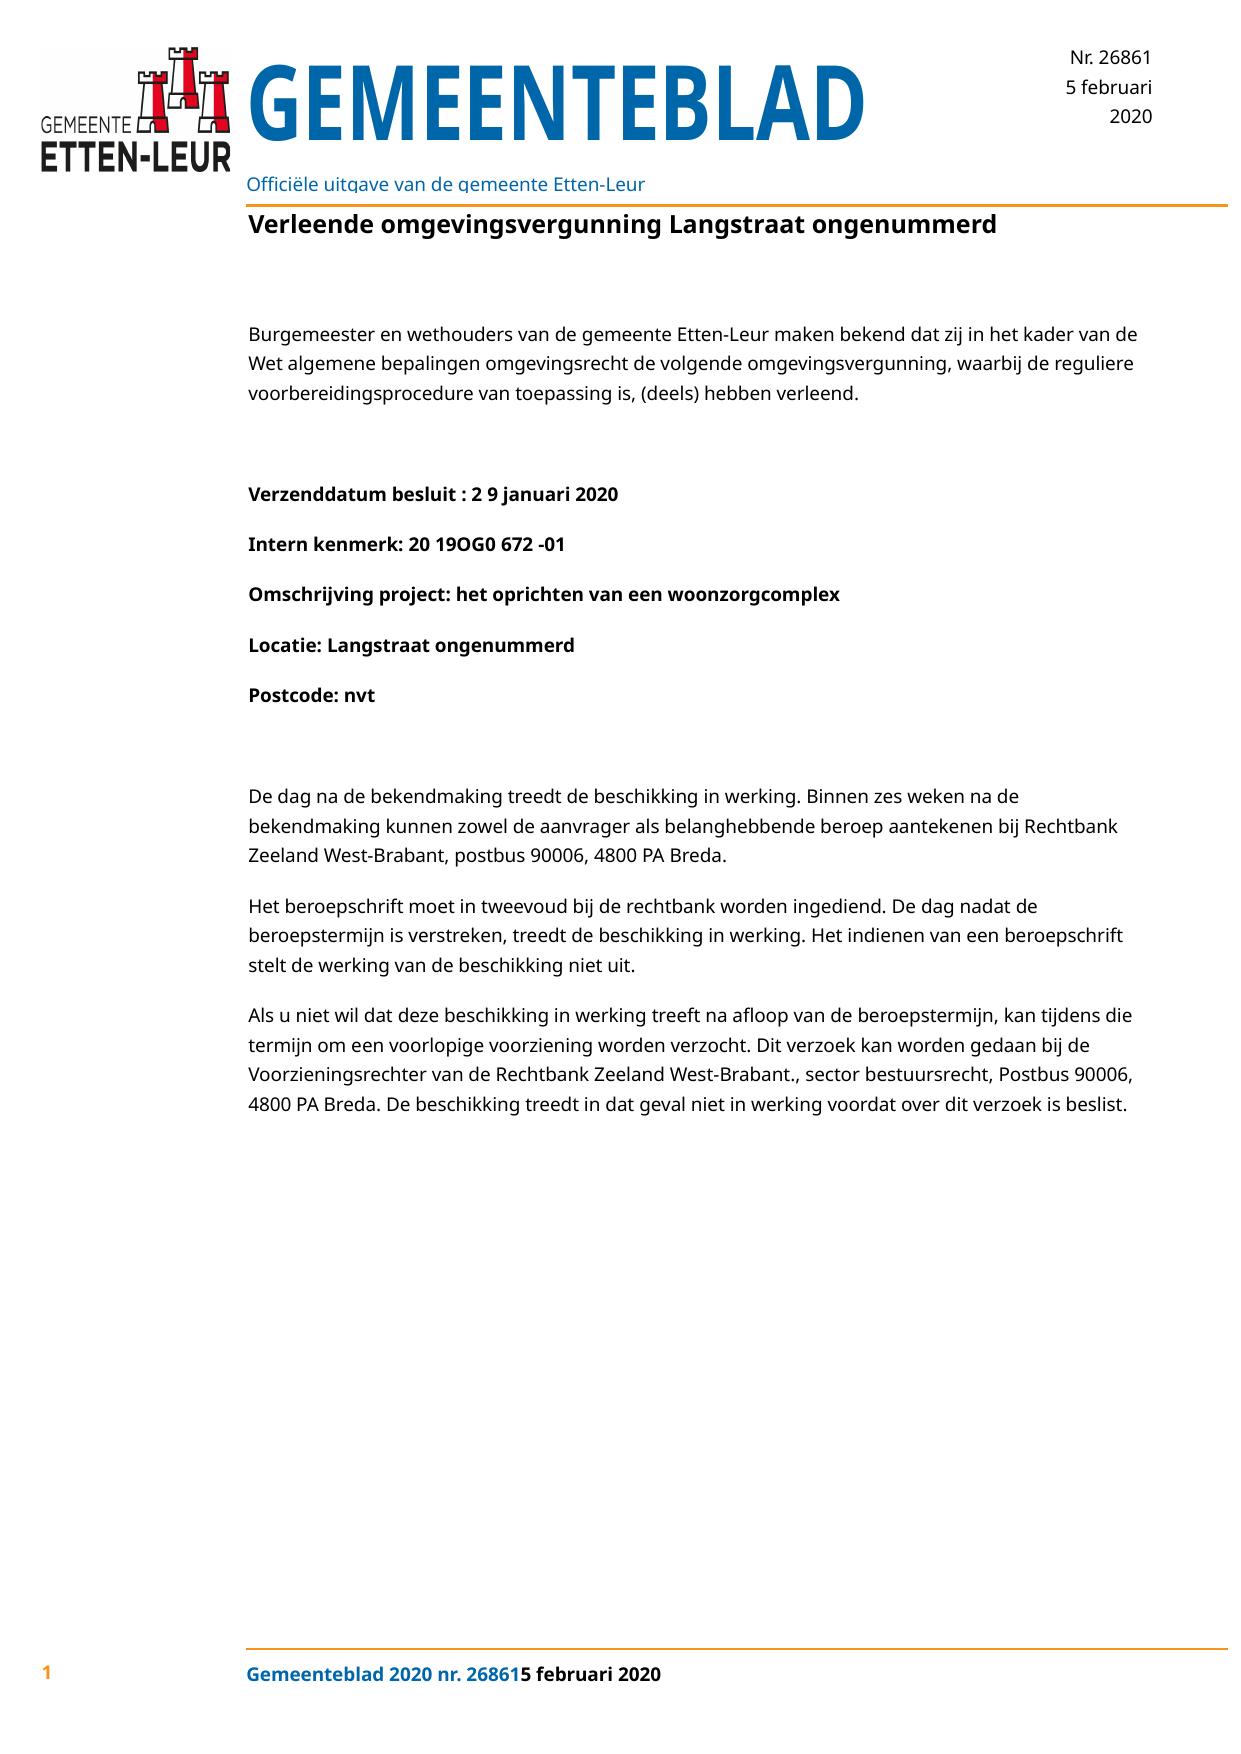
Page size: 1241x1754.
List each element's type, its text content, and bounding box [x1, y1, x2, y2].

text Burgemeester en wethouders van de gemeente Etten-Leur maken bekend dat zij in het kader van de Wet algemene bepalingen omgevingsrecht de volgende omgevingsvergunning, waarbij de reguliere voorbereidingsprocedure van toepassing is, (deels) hebben verleend. [248, 321, 1152, 406]
text Het beroepschrift moet in tweevoud bij de rechtbank worden ingediend. De dag nadat de beroepstermijn is verstreken, treedt de beschikking in werking. Het indienen van een beroepschrift stelt de werking van de beschikking niet uit. [248, 893, 1152, 978]
text Locatie: Langstraat ongenummerd [248, 632, 1152, 658]
picture [41, 47, 231, 172]
text Omschrijving project: het oprichten van een woonzorgcomplex [248, 582, 1152, 607]
text Postcode: nvt [248, 682, 1152, 708]
text Verzenddatum besluit : 2 9 januari 2020 [248, 481, 1152, 506]
text Intern kenmerk: 20 19OG0 672 -01 [248, 531, 1152, 557]
text Verleende omgevingsvergunning Langstraat ongenummerd [248, 207, 1152, 241]
text Als u niet wil dat deze beschikking in werking treeft na afloop van de beroepstermijn, kan tijdens die termijn om een voorlopige voorziening worden verzocht. Dit verzoek kan worden gedaan bij de Voorzieningsrechter van de Rechtbank Zeeland West-Brabant., sector bestuursrecht, Postbus 90006, 4800 PA Breda. De beschikking treedt in dat geval niet in werking voordat over dit verzoek is beslist. [248, 1002, 1152, 1117]
text De dag na de bekendmaking treedt de beschikking in werking. Binnen zes weken na de bekendmaking kunnen zowel de aanvrager als belanghebbende beroep aantekenen bij Rechtbank Zeeland West-Brabant, postbus 90006, 4800 PA Breda. [248, 783, 1152, 868]
